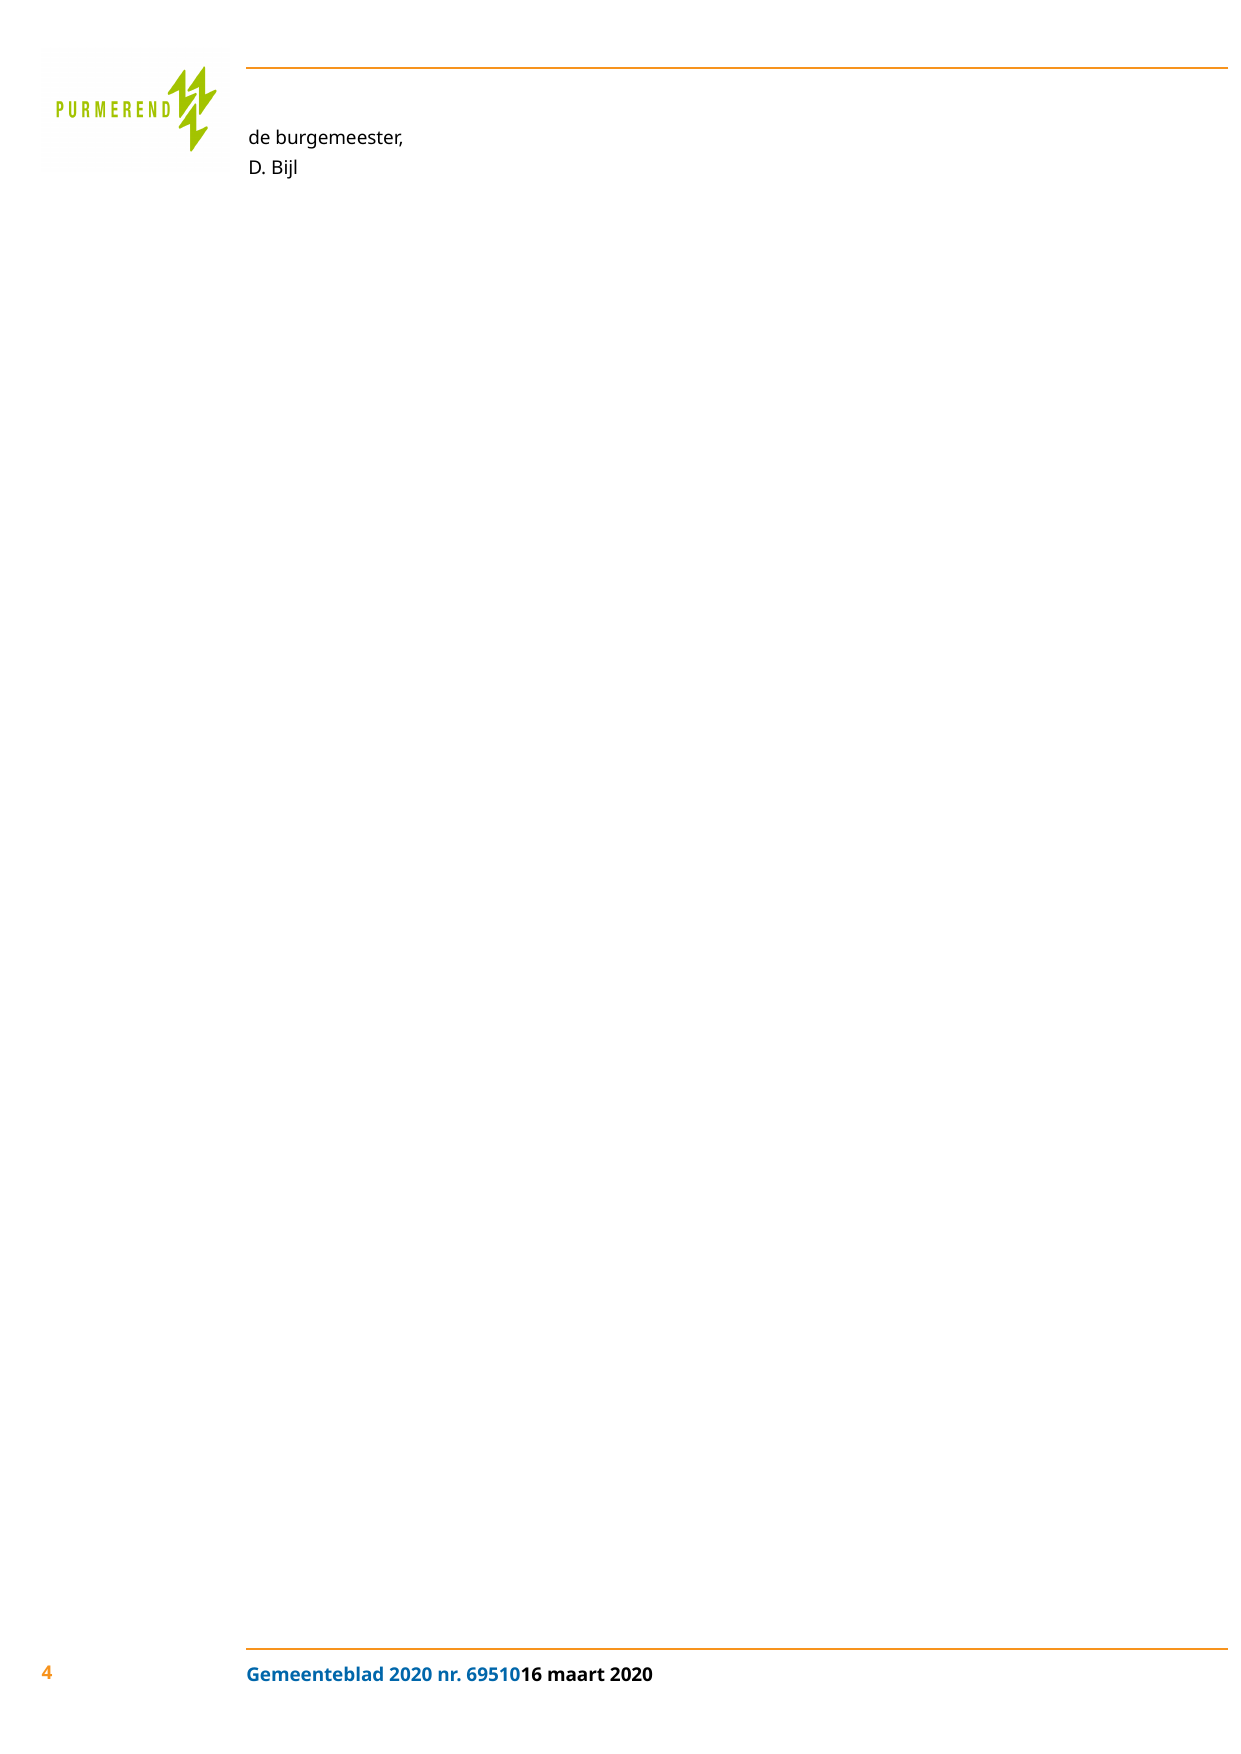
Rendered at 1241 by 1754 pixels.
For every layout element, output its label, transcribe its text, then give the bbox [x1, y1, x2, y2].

picture [41, 47, 231, 172]
text D. Bijl [248, 154, 1152, 180]
text de burgemeester, [248, 124, 1152, 150]
